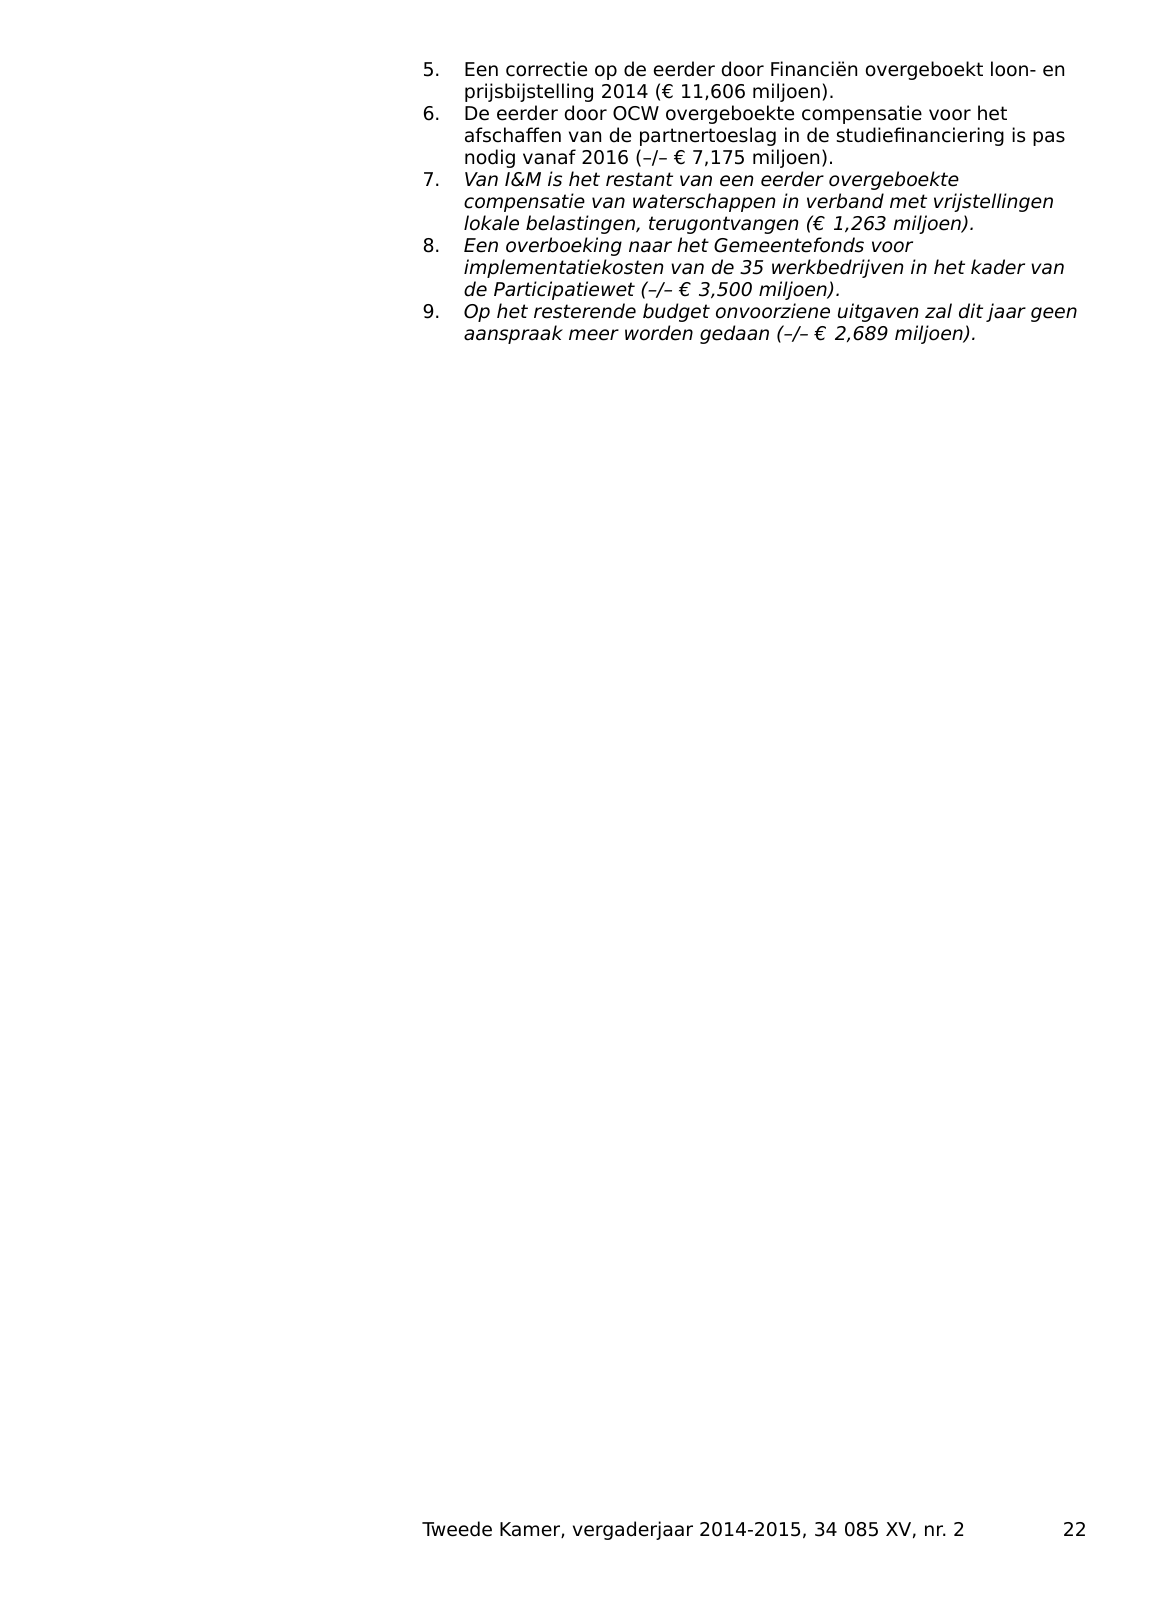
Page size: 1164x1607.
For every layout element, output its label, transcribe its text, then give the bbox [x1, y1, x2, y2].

text 8. Een overboeking naar het Gemeentefonds voor implementatiekosten van de 35 werkbedrijven in het kader van de Participatiewet (–/– € 3,500 miljoen). [422, 235, 1087, 301]
text 6. De eerder door OCW overgeboekte compensatie voor het afschaffen van de partnertoeslag in de studiefinanciering is pas nodig vanaf 2016 (–/– € 7,175 miljoen). [422, 103, 1087, 169]
text 7. Van I&M is het restant van een eerder overgeboekte compensatie van waterschappen in verband met vrijstellingen lokale belastingen, terugontvangen (€ 1,263 miljoen). [422, 169, 1087, 235]
text 9. Op het resterende budget onvoorziene uitgaven zal dit jaar geen aanspraak meer worden gedaan (–/– € 2,689 miljoen). [422, 301, 1087, 345]
text 5. Een correctie op de eerder door Financiën overgeboekt loon- en prijsbijstelling 2014 (€ 11,606 miljoen). [422, 59, 1087, 103]
